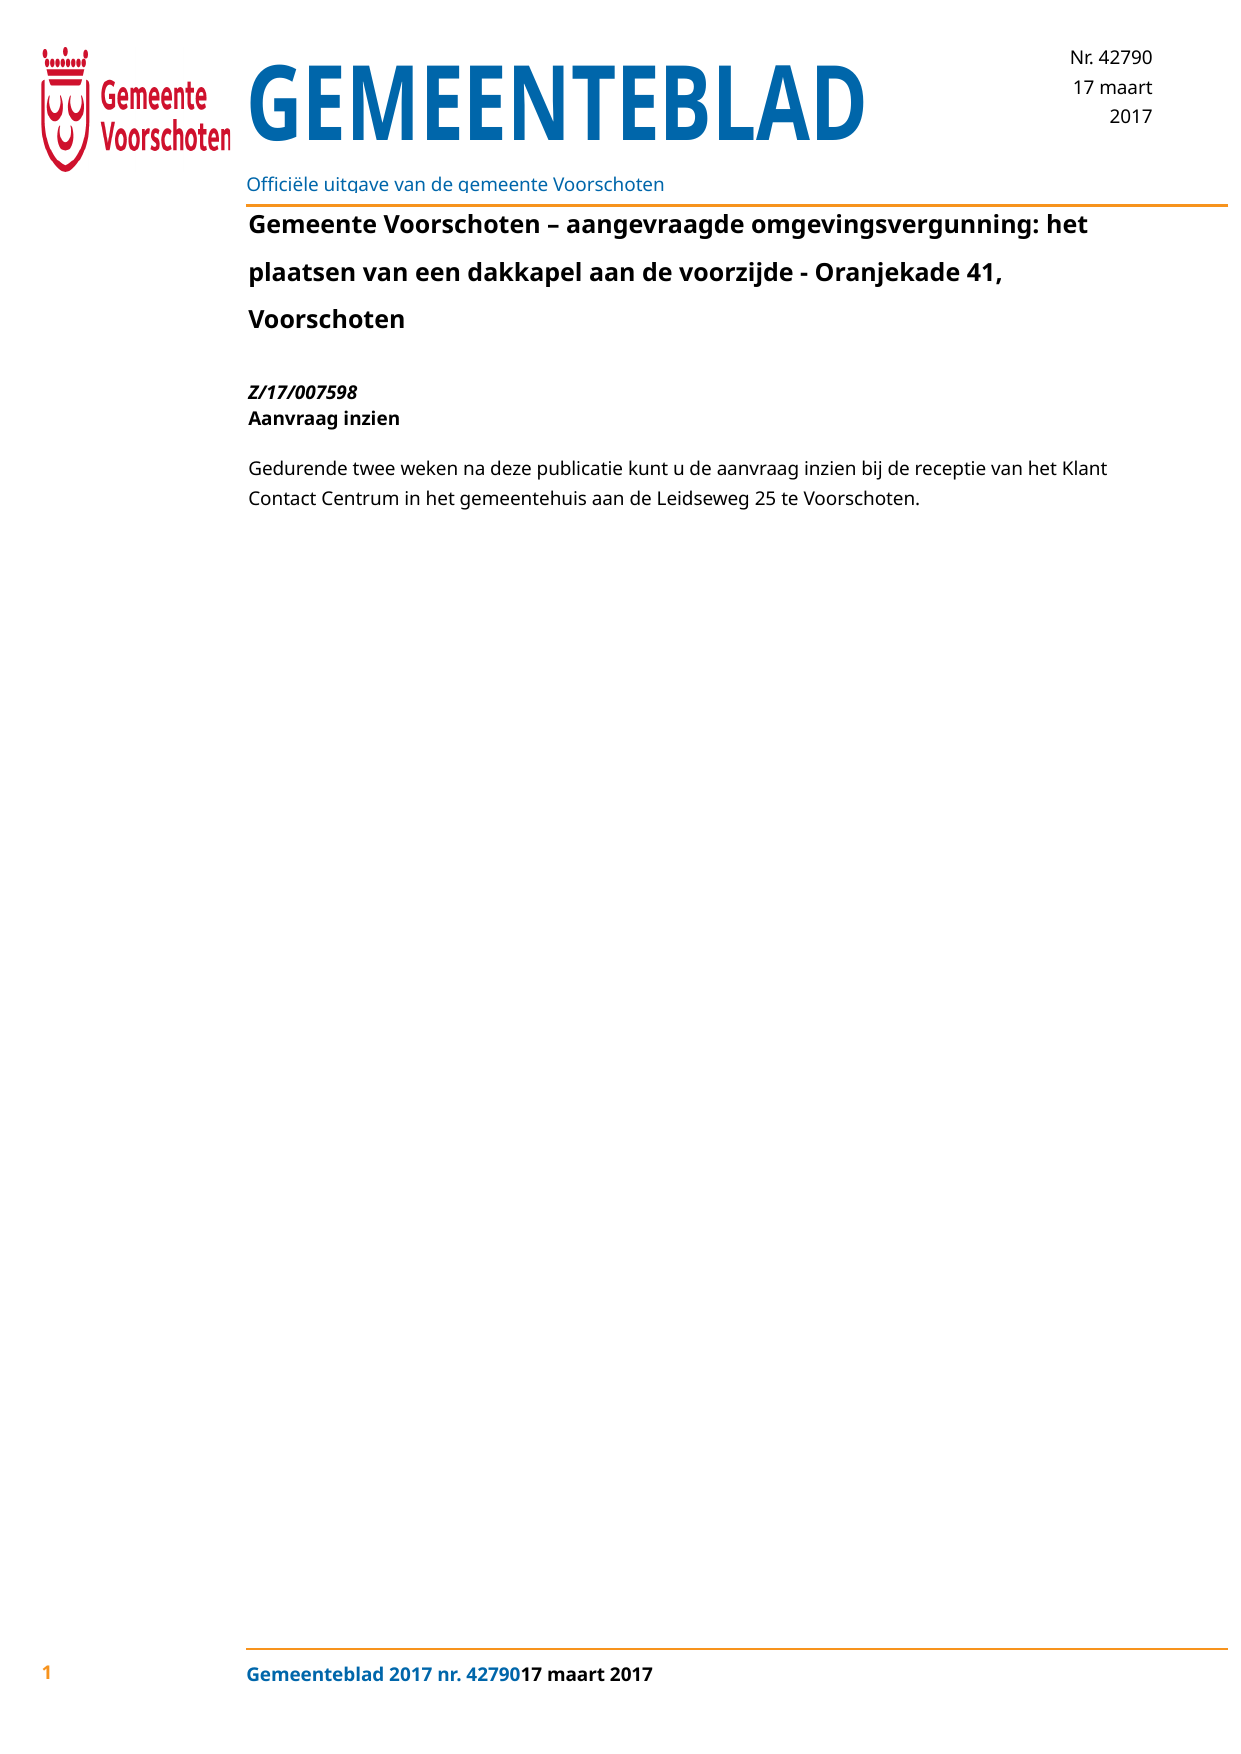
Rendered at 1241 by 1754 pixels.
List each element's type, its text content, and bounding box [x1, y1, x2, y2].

picture [41, 47, 231, 172]
text Gedurende twee weken na deze publicatie kunt u de aanvraag inzien bij de receptie van het Klant Contact Centrum in het gemeentehuis aan de Leidseweg 25 te Voorschoten. [248, 455, 1152, 511]
text Gemeente Voorschoten – aangevraagde omgevingsvergunning: het plaatsen van een dakkapel aan de voorzijde - Oranjekade 41, Voorschoten [248, 207, 1152, 336]
text Z/17/007598 [248, 379, 1152, 405]
text Aanvraag inzien [248, 405, 1152, 431]
